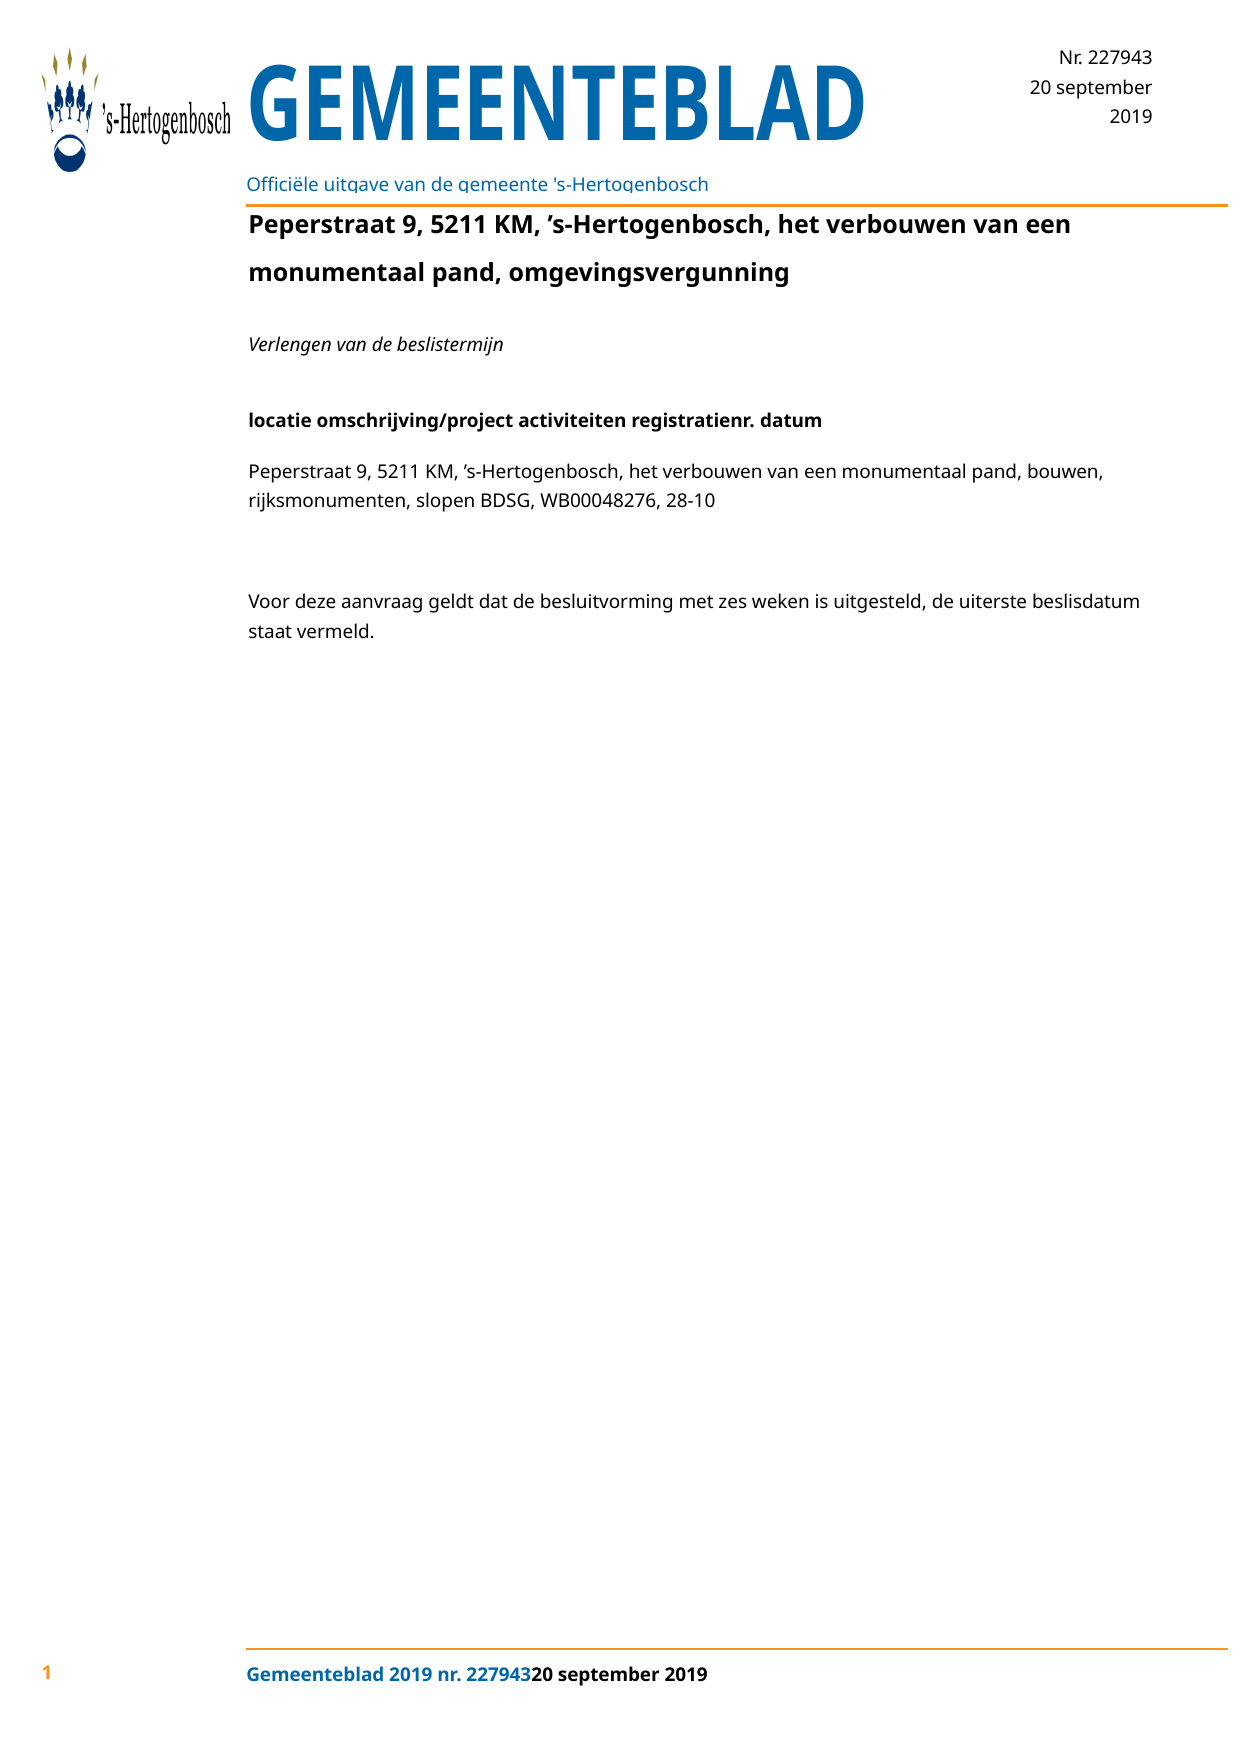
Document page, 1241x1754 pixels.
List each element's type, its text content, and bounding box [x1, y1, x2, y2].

text Peperstraat 9, 5211 KM, ’s-Hertogenbosch, het verbouwen van een monumentaal pand, bouwen, rijksmonumenten, slopen BDSG, WB00048276, 28-10 [248, 458, 1152, 513]
text Verlengen van de beslistermijn [248, 331, 1152, 357]
text locatie omschrijving/project activiteiten registratienr. datum [248, 408, 1152, 433]
text Voor deze aanvraag geldt dat de besluitvorming met zes weken is uitgesteld, de uiterste beslisdatum staat vermeld. [248, 588, 1152, 644]
picture [41, 47, 231, 172]
text Peperstraat 9, 5211 KM, ’s-Hertogenbosch, het verbouwen van een monumentaal pand, omgevingsvergunning [248, 207, 1152, 288]
